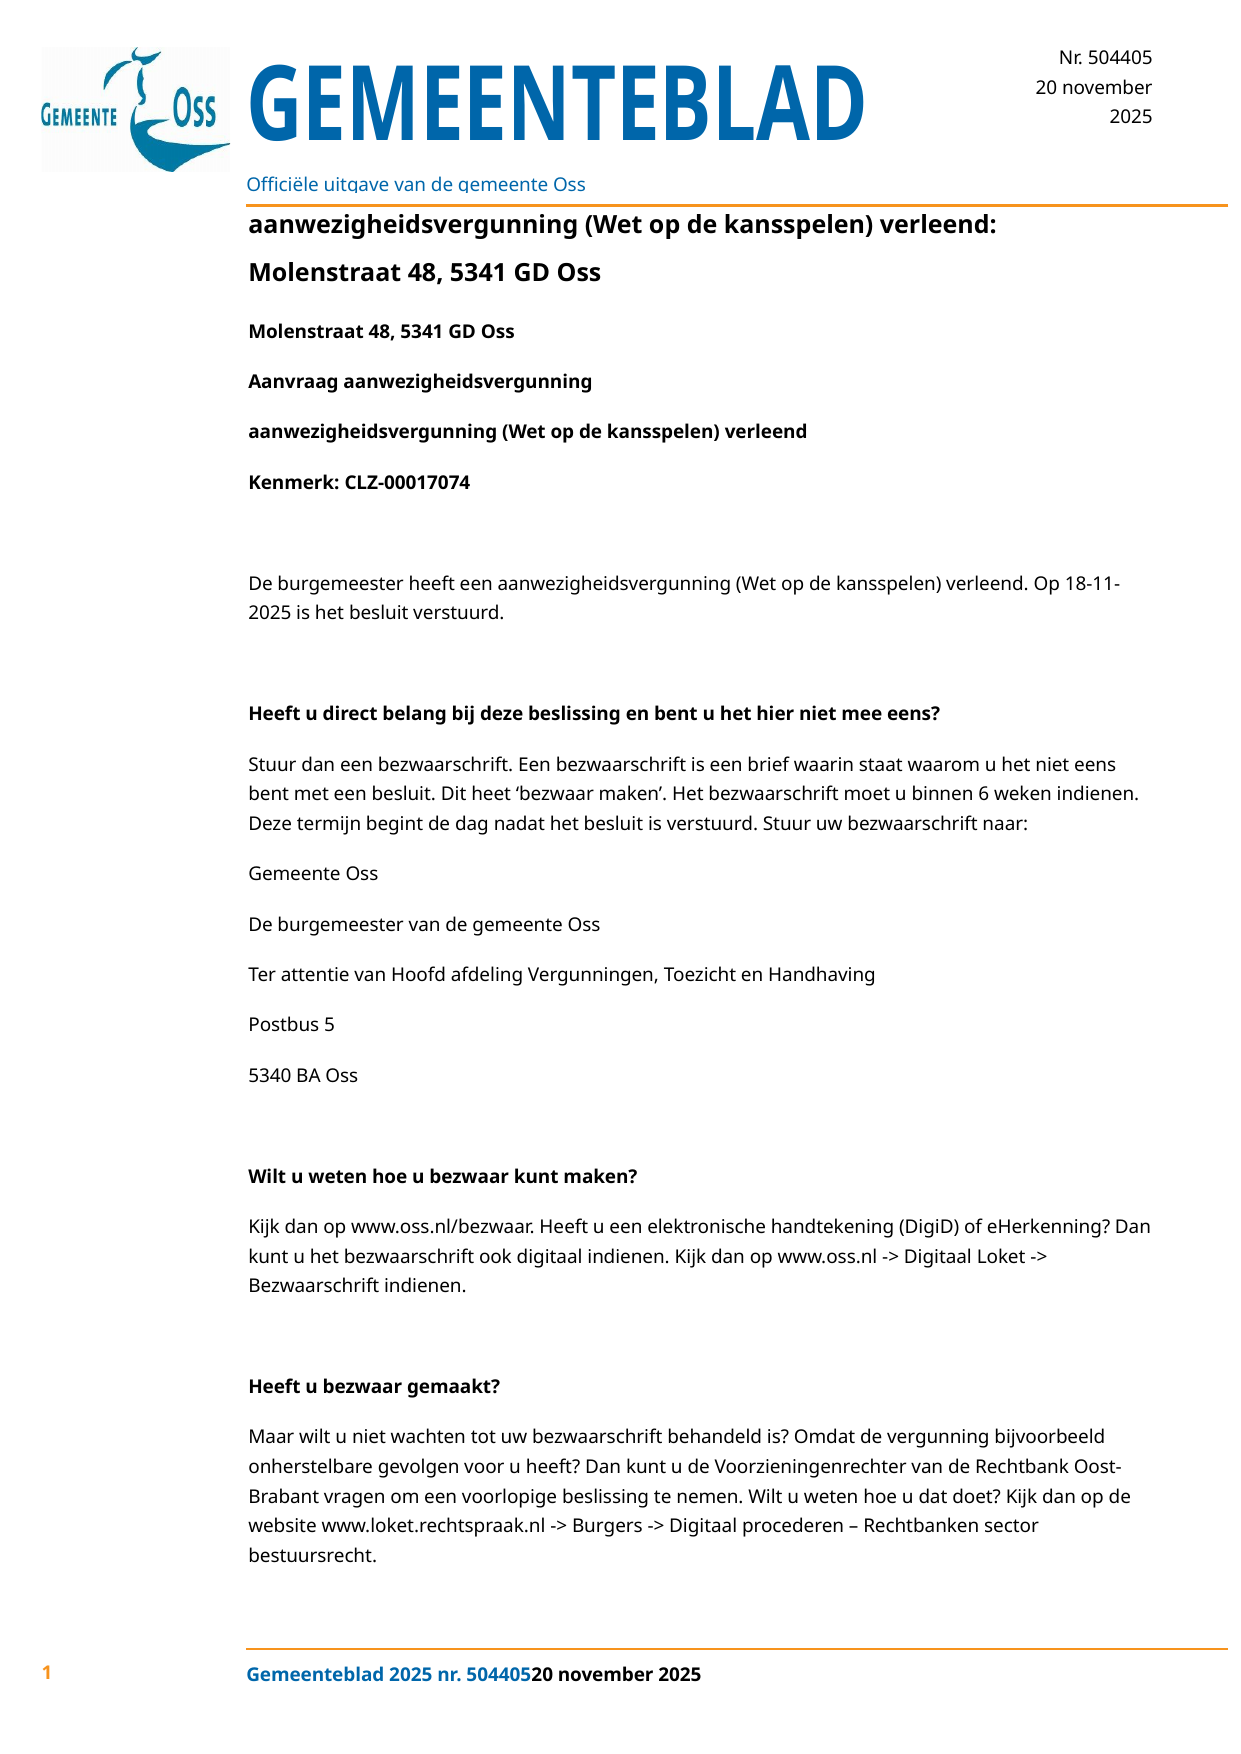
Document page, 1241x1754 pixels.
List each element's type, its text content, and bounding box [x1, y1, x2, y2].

text Molenstraat 48, 5341 GD Oss [248, 318, 1152, 344]
text Kenmerk: CLZ-00017074 [248, 469, 1152, 495]
text Gemeente Oss [248, 860, 1152, 886]
text De burgemeester heeft een aanwezigheidsvergunning (Wet op de kansspelen) verleend. Op 18-11-2025 is het besluit verstuurd. [248, 570, 1152, 625]
text De burgemeester van de gemeente Oss [248, 911, 1152, 937]
text Wilt u weten hoe u bezwaar kunt maken? [248, 1163, 1152, 1189]
text Stuur dan een bezwaarschrift. Een bezwaarschrift is een brief waarin staat waarom u het niet eens bent met een besluit. Dit heet ‘bezwaar maken’. Het bezwaarschrift moet u binnen 6 weken indienen. Deze termijn begint de dag nadat het besluit is verstuurd. Stuur uw bezwaarschrift naar: [248, 751, 1152, 836]
text Maar wilt u niet wachten tot uw bezwaarschrift behandeld is? Omdat de vergunning bijvoorbeeld onherstelbare gevolgen voor u heeft? Dan kunt u de Voorzieningenrechter van de Rechtbank Oost-Brabant vragen om een voorlopige beslissing te nemen. Wilt u weten hoe u dat doet? Kijk dan op de website www.loket.rechtspraak.nl -> Burgers -> Digitaal procederen – Rechtbanken sector bestuursrecht. [248, 1424, 1152, 1568]
text Ter attentie van Hoofd afdeling Vergunningen, Toezicht en Handhaving [248, 961, 1152, 987]
text Postbus 5 [248, 1012, 1152, 1037]
text Heeft u direct belang bij deze beslissing en bent u het hier niet mee eens? [248, 700, 1152, 726]
text 5340 BA Oss [248, 1062, 1152, 1088]
text Heeft u bezwaar gemaakt? [248, 1373, 1152, 1399]
picture [41, 47, 231, 172]
text aanwezigheidsvergunning (Wet op de kansspelen) verleend: Molenstraat 48, 5341 GD Oss [248, 207, 1152, 288]
text aanwezigheidsvergunning (Wet op de kansspelen) verleend [248, 419, 1152, 444]
text Kijk dan op www.oss.nl/bezwaar. Heeft u een elektronische handtekening (DigiD) of eHerkenning? Dan kunt u het bezwaarschrift ook digitaal indienen. Kijk dan op www.oss.nl -> Digitaal Loket -> Bezwaarschrift indienen. [248, 1213, 1152, 1298]
text Aanvraag aanwezigheidsvergunning [248, 368, 1152, 394]
